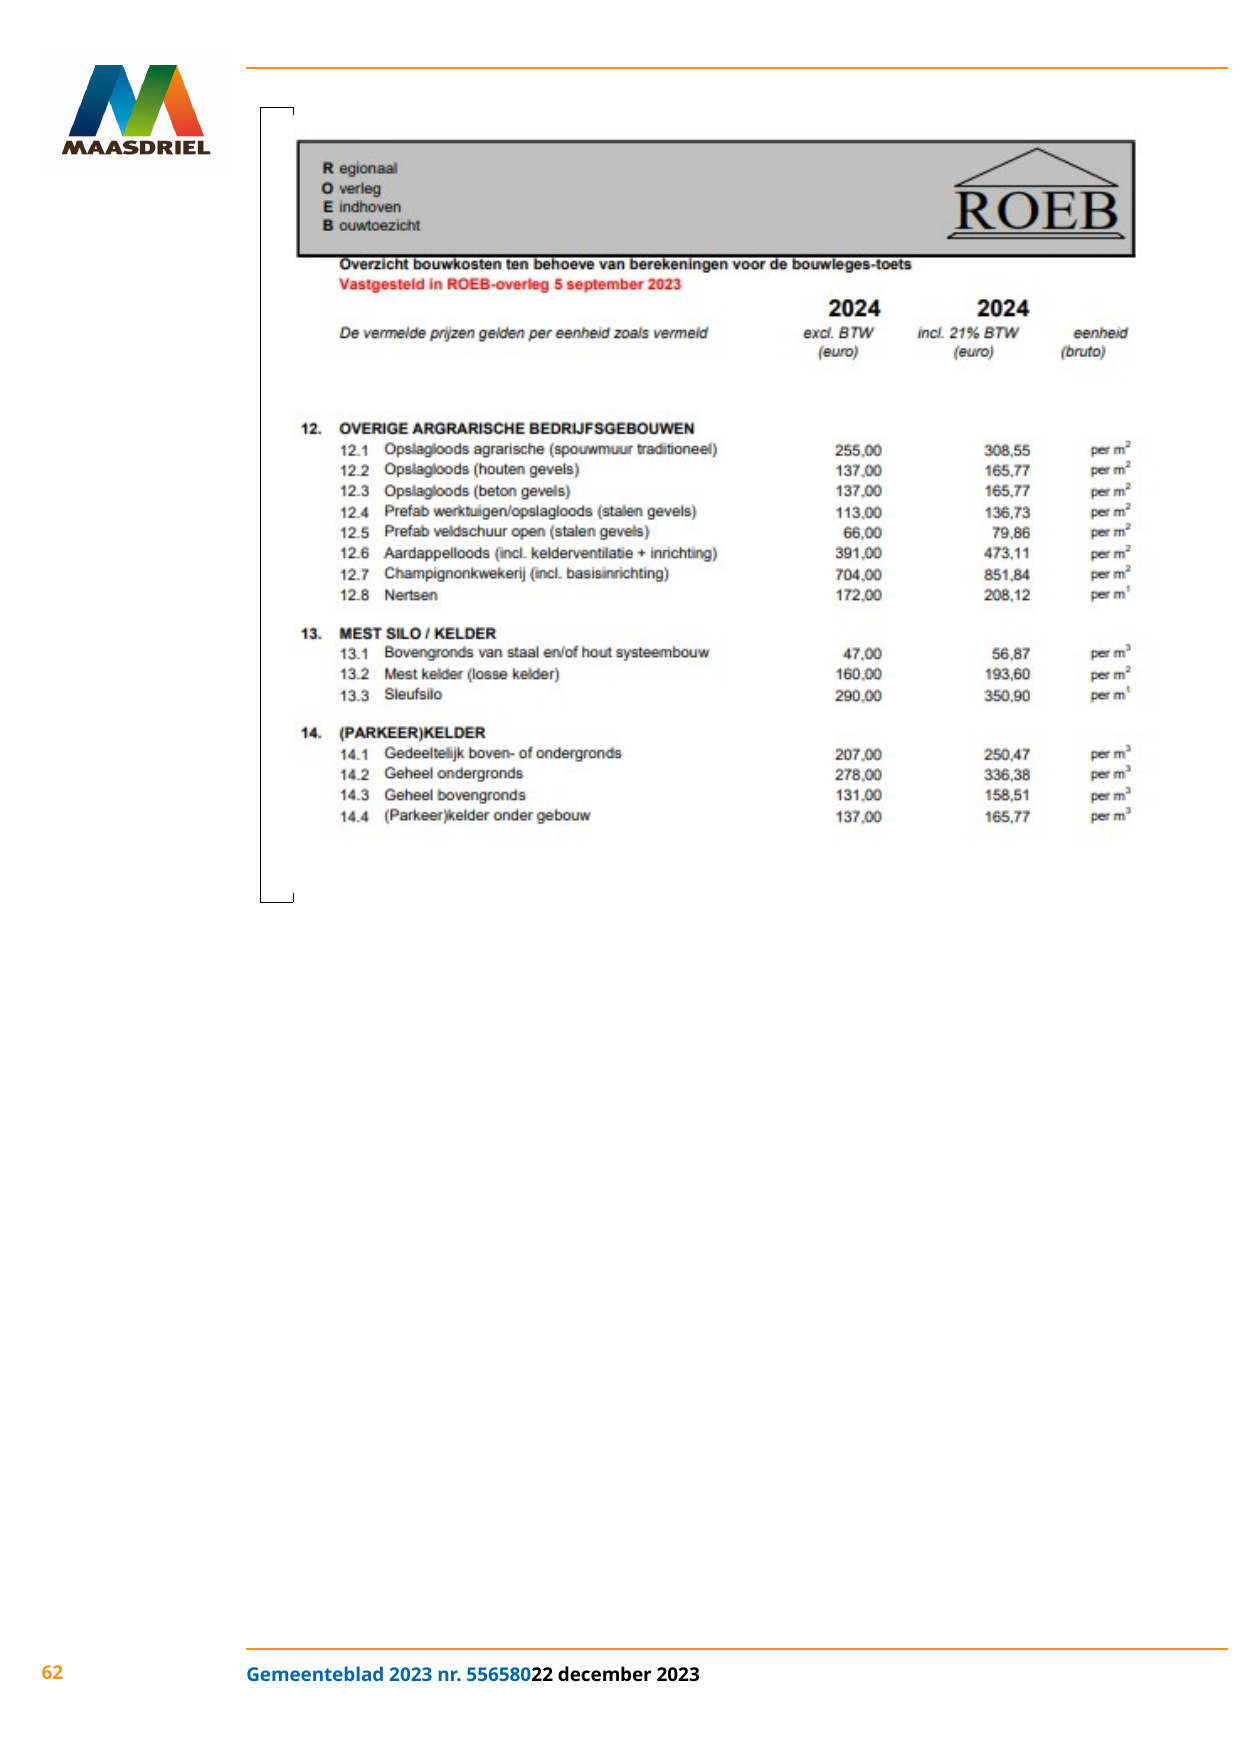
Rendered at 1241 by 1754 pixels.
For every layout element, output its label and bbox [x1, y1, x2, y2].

picture [41, 47, 231, 172]
picture [268, 115, 1173, 893]
